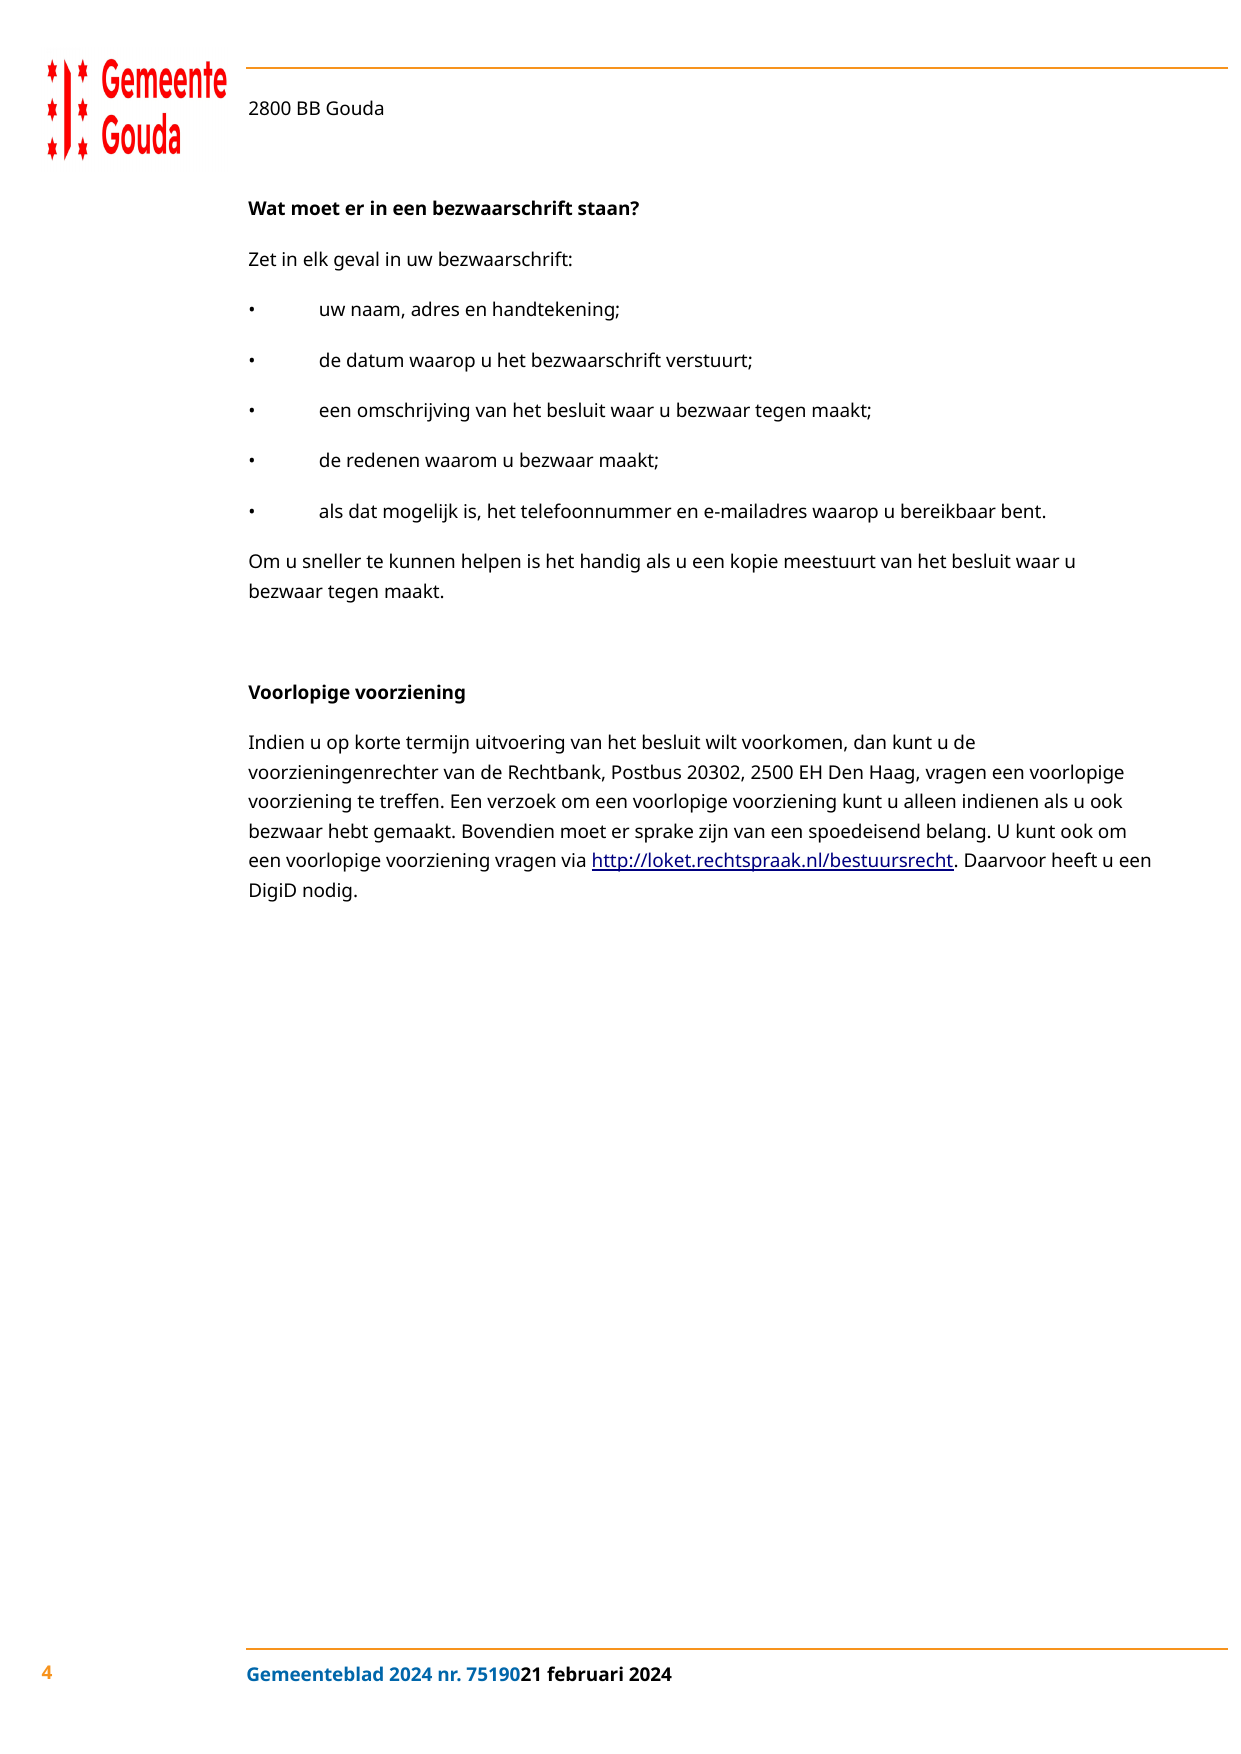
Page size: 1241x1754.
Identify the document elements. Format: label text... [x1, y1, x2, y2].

text • de datum waarop u het bezwaarschrift verstuurt; [248, 347, 1152, 373]
text 2800 BB Gouda [248, 95, 1152, 121]
text • een omschrijving van het besluit waar u bezwaar tegen maakt; [248, 397, 1152, 423]
text Om u sneller te kunnen helpen is het handig als u een kopie meestuurt van het besluit waar u bezwaar tegen maakt. [248, 548, 1152, 604]
text Voorlopige voorziening [248, 679, 1152, 705]
text Indien u op korte termijn uitvoering van het besluit wilt voorkomen, dan kunt u de voorzieningenrechter van de Rechtbank, Postbus 20302, 2500 EH Den Haag, vragen een voorlopige voorziening te treffen. Een verzoek om een voorlopige voorziening kunt u alleen indienen als u ook bezwaar hebt gemaakt. Bovendien moet er sprake zijn van een spoedeisend belang. U kunt ook om een voorlopige voorziening vragen via http://loket.rechtspraak.nl/bestuursrecht. Daarvoor heeft u een DigiD nodig. [248, 729, 1152, 903]
picture [41, 47, 231, 172]
text Wat moet er in een bezwaarschrift staan? [248, 196, 1152, 221]
text • als dat mogelijk is, het telefoonnummer en e-mailadres waarop u bereikbaar bent. [248, 498, 1152, 524]
text Zet in elk geval in uw bezwaarschrift: [248, 246, 1152, 272]
text • de redenen waarom u bezwaar maakt; [248, 448, 1152, 473]
text • uw naam, adres en handtekening; [248, 296, 1152, 322]
